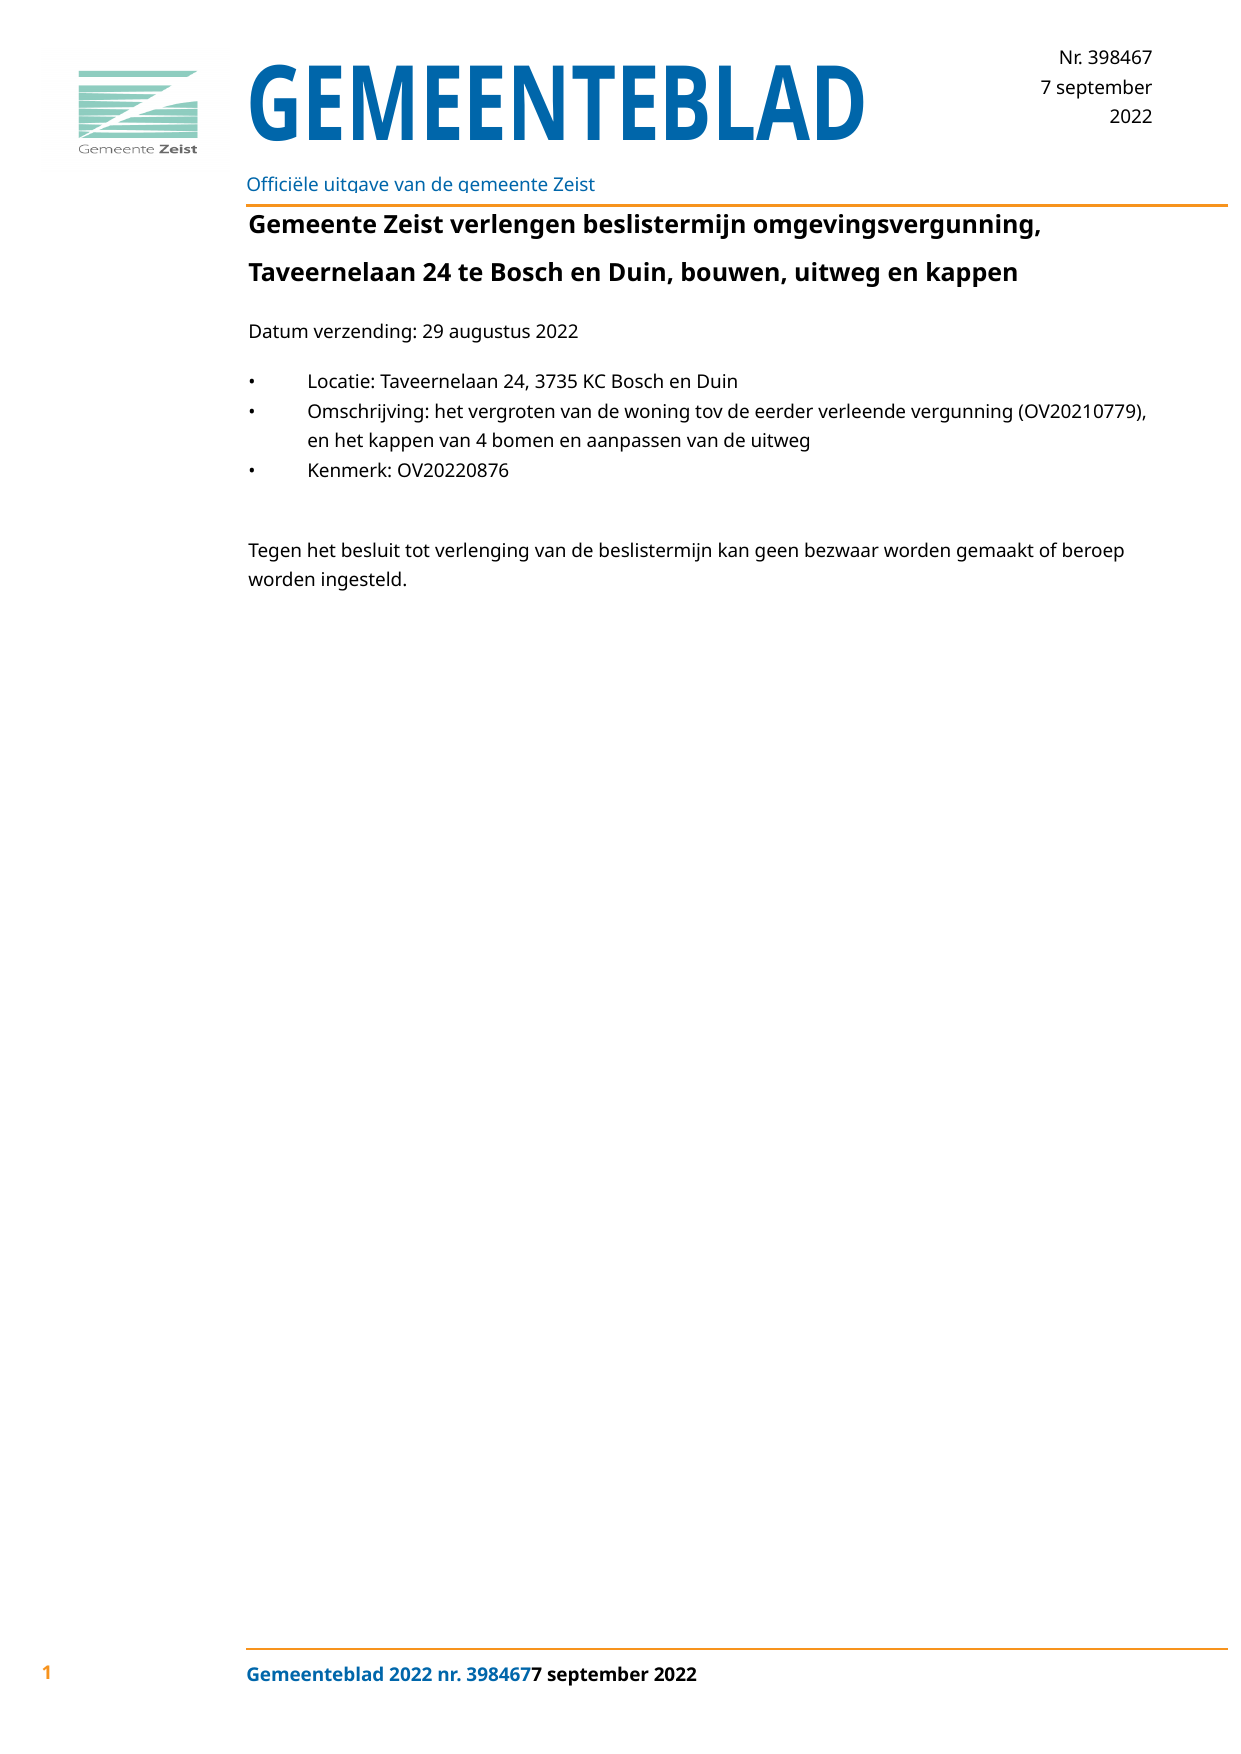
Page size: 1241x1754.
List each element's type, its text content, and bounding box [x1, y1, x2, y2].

list Locatie: Taveernelaan 24, 3735 KC Bosch en Duin [248, 368, 1152, 394]
list Kenmerk: OV20220876 [248, 457, 1152, 483]
picture [41, 47, 231, 172]
text Datum verzending: 29 augustus 2022 [248, 318, 1152, 344]
text Tegen het besluit tot verlenging van de beslistermijn kan geen bezwaar worden gemaakt of beroep worden ingesteld. [248, 537, 1152, 592]
text Gemeente Zeist verlengen beslistermijn omgevingsvergunning, Taveernelaan 24 te Bosch en Duin, bouwen, uitweg en kappen [248, 207, 1152, 288]
list Omschrijving: het vergroten van de woning tov de eerder verleende vergunning (OV20210779), en het kappen van 4 bomen en aanpassen van de uitweg [248, 398, 1152, 453]
